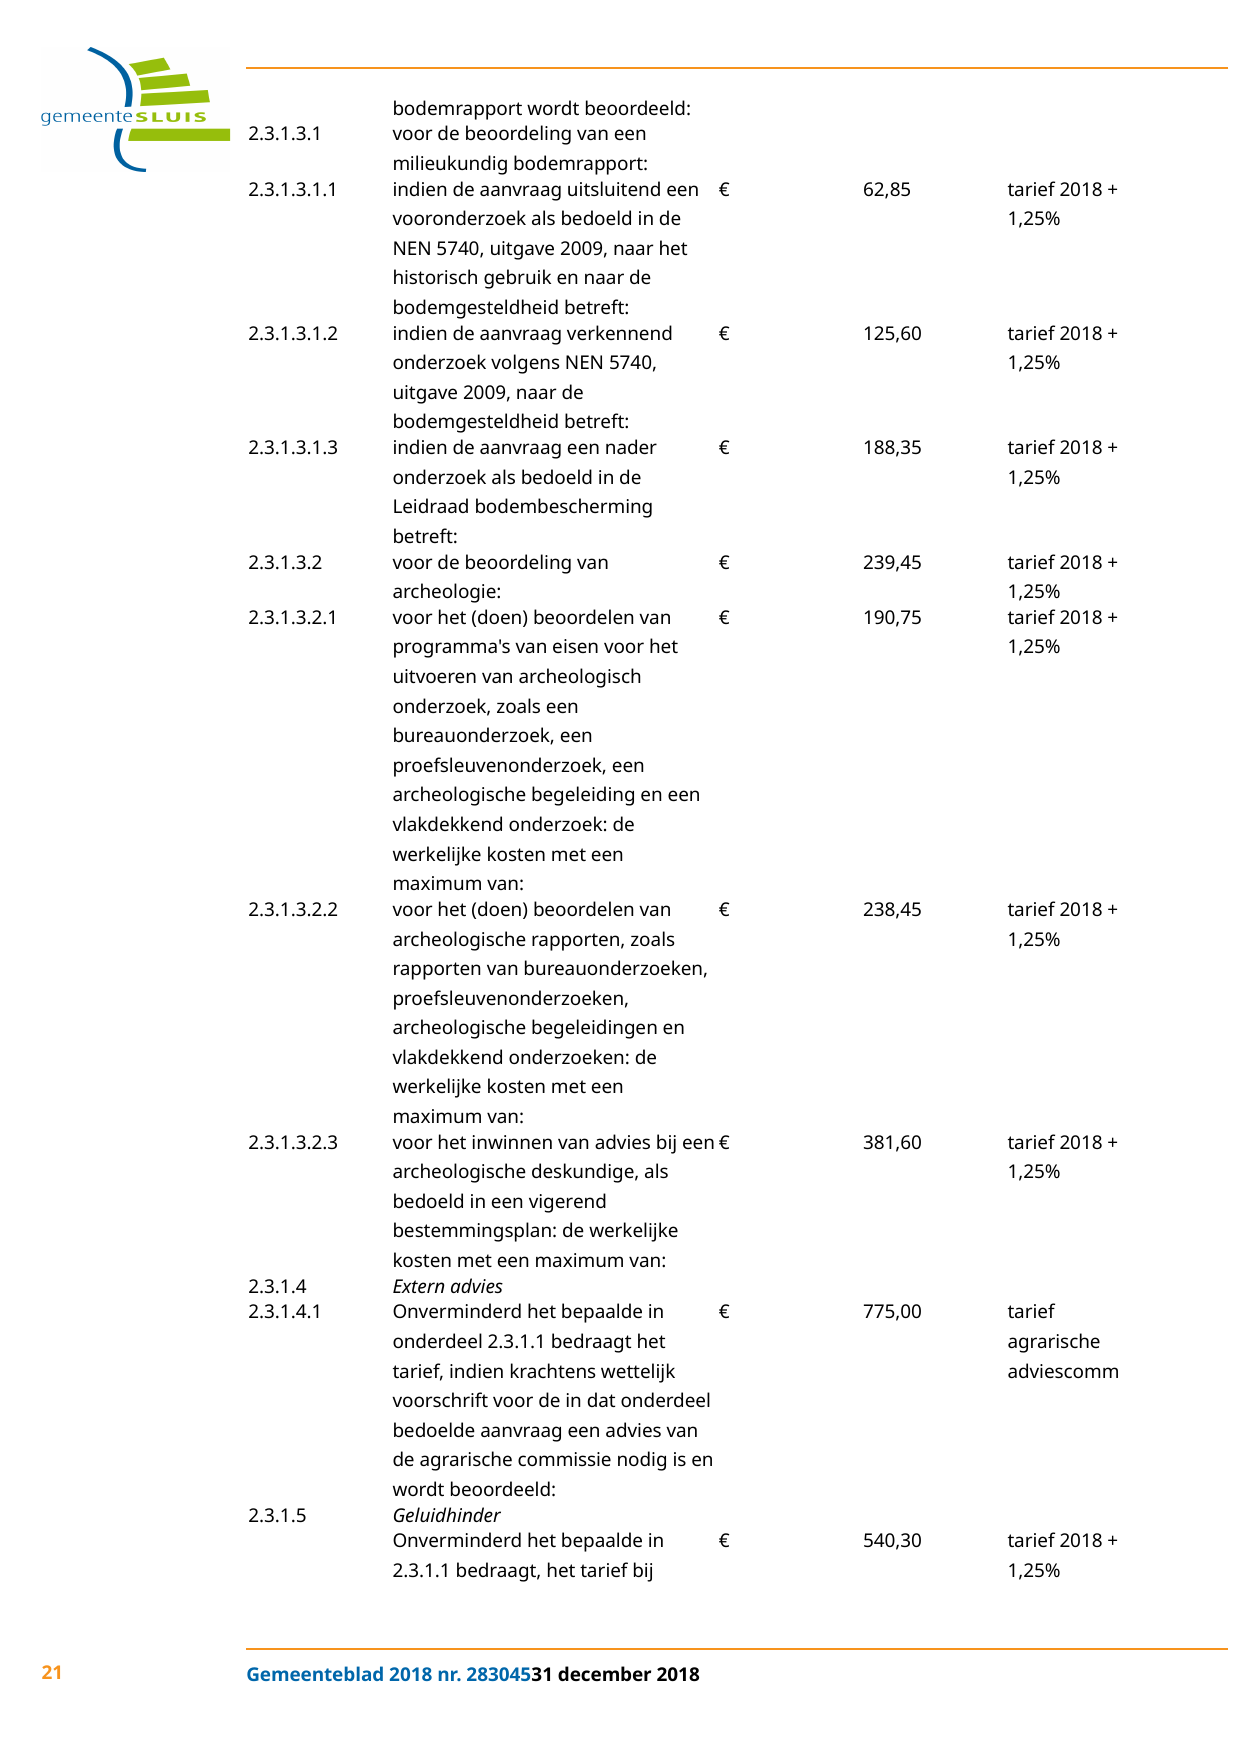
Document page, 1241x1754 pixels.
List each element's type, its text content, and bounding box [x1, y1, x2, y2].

table_cell tarief 2018 + 1,25% [1007, 320, 1152, 434]
table_cell [863, 121, 1007, 176]
table_cell tarief 2018 + 1,25% [1007, 176, 1152, 320]
table_cell Extern advies [392, 1273, 719, 1299]
table_cell € [719, 604, 863, 896]
table_cell tarief 2018 + 1,25% [1007, 434, 1152, 549]
table_cell 775,00 [863, 1299, 1007, 1502]
table_cell € [719, 1299, 863, 1502]
table_cell 238,45 [863, 896, 1007, 1129]
table_cell 540,30 [863, 1528, 1007, 1583]
table_cell [863, 1273, 1007, 1299]
table_cell € [719, 1129, 863, 1273]
table_cell indien de aanvraag een nader onderzoek als bedoeld in de Leidraad bodembescherming betreft: [392, 434, 719, 549]
table_cell [719, 1502, 863, 1528]
table_cell Geluidhinder [392, 1502, 719, 1528]
table_cell 62,85 [863, 176, 1007, 320]
table_cell tarief 2018 + 1,25% [1007, 549, 1152, 604]
table_cell [248, 95, 392, 121]
table_cell 2.3.1.3.2.3 [248, 1129, 392, 1273]
table_cell 190,75 [863, 604, 1007, 896]
table_cell [1007, 1273, 1152, 1299]
table_cell [719, 1273, 863, 1299]
table_cell 239,45 [863, 549, 1007, 604]
table_cell 2.3.1.4.1 [248, 1299, 392, 1502]
table_cell 2.3.1.3.1.3 [248, 434, 392, 549]
table_cell tarief 2018 + 1,25% [1007, 1528, 1152, 1583]
table_cell 125,60 [863, 320, 1007, 434]
table_cell 2.3.1.3.2.2 [248, 896, 392, 1129]
table_cell indien de aanvraag verkennend onderzoek volgens NEN 5740, uitgave 2009, naar de bodemgesteldheid betreft: [392, 320, 719, 434]
table_cell [719, 121, 863, 176]
table_cell voor de beoordeling van archeologie: [392, 549, 719, 604]
table_cell voor het (doen) beoordelen van archeologische rapporten, zoals rapporten van bureauonderzoeken, proefsleuvenonderzoeken, archeologische begeleidingen en vlakdekkend onderzoeken: de werkelijke kosten met een maximum van: [392, 896, 719, 1129]
table_cell € [719, 549, 863, 604]
table_cell tarief agrarische adviescomm [1007, 1299, 1152, 1502]
table_cell Onverminderd het bepaalde in 2.3.1.1 bedraagt, het tarief bij [392, 1528, 719, 1583]
table_cell 188,35 [863, 434, 1007, 549]
table_cell 2.3.1.3.1 [248, 121, 392, 176]
table_cell [248, 1528, 392, 1583]
table_cell voor het (doen) beoordelen van programma's van eisen voor het uitvoeren van archeologisch onderzoek, zoals een bureauonderzoek, een proefsleuvenonderzoek, een archeologische begeleiding en een vlakdekkend onderzoek: de werkelijke kosten met een maximum van: [392, 604, 719, 896]
table_cell € [719, 896, 863, 1129]
table_cell [719, 95, 863, 121]
table_cell tarief 2018 + 1,25% [1007, 604, 1152, 896]
table_cell [863, 95, 1007, 121]
table_cell [863, 1502, 1007, 1528]
table_cell € [719, 176, 863, 320]
table_cell [1007, 121, 1152, 176]
table_cell voor het inwinnen van advies bij een archeologische deskundige, als bedoeld in een vigerend bestemmingsplan: de werkelijke kosten met een maximum van: [392, 1129, 719, 1273]
table_cell Onverminderd het bepaalde in onderdeel 2.3.1.1 bedraagt het tarief, indien krachtens wettelijk voorschrift voor de in dat onderdeel bedoelde aanvraag een advies van de agrarische commissie nodig is en wordt beoordeeld: [392, 1299, 719, 1502]
table_cell tarief 2018 + 1,25% [1007, 896, 1152, 1129]
table_cell 2.3.1.3.2 [248, 549, 392, 604]
table_cell € [719, 320, 863, 434]
table_cell 381,60 [863, 1129, 1007, 1273]
table_cell [1007, 95, 1152, 121]
picture [41, 47, 231, 172]
table_cell 2.3.1.5 [248, 1502, 392, 1528]
table_cell indien de aanvraag uitsluitend een vooronderzoek als bedoeld in de NEN 5740, uitgave 2009, naar het historisch gebruik en naar de bodemgesteldheid betreft: [392, 176, 719, 320]
table_cell voor de beoordeling van een milieukundig bodemrapport: [392, 121, 719, 176]
table_cell € [719, 1528, 863, 1583]
table_cell € [719, 434, 863, 549]
table_cell bodemrapport wordt beoordeeld: [392, 95, 719, 121]
table_cell 2.3.1.4 [248, 1273, 392, 1299]
table_cell [1007, 1502, 1152, 1528]
table_cell 2.3.1.3.1.2 [248, 320, 392, 434]
table_cell 2.3.1.3.2.1 [248, 604, 392, 896]
table_cell 2.3.1.3.1.1 [248, 176, 392, 320]
table_cell tarief 2018 + 1,25% [1007, 1129, 1152, 1273]
